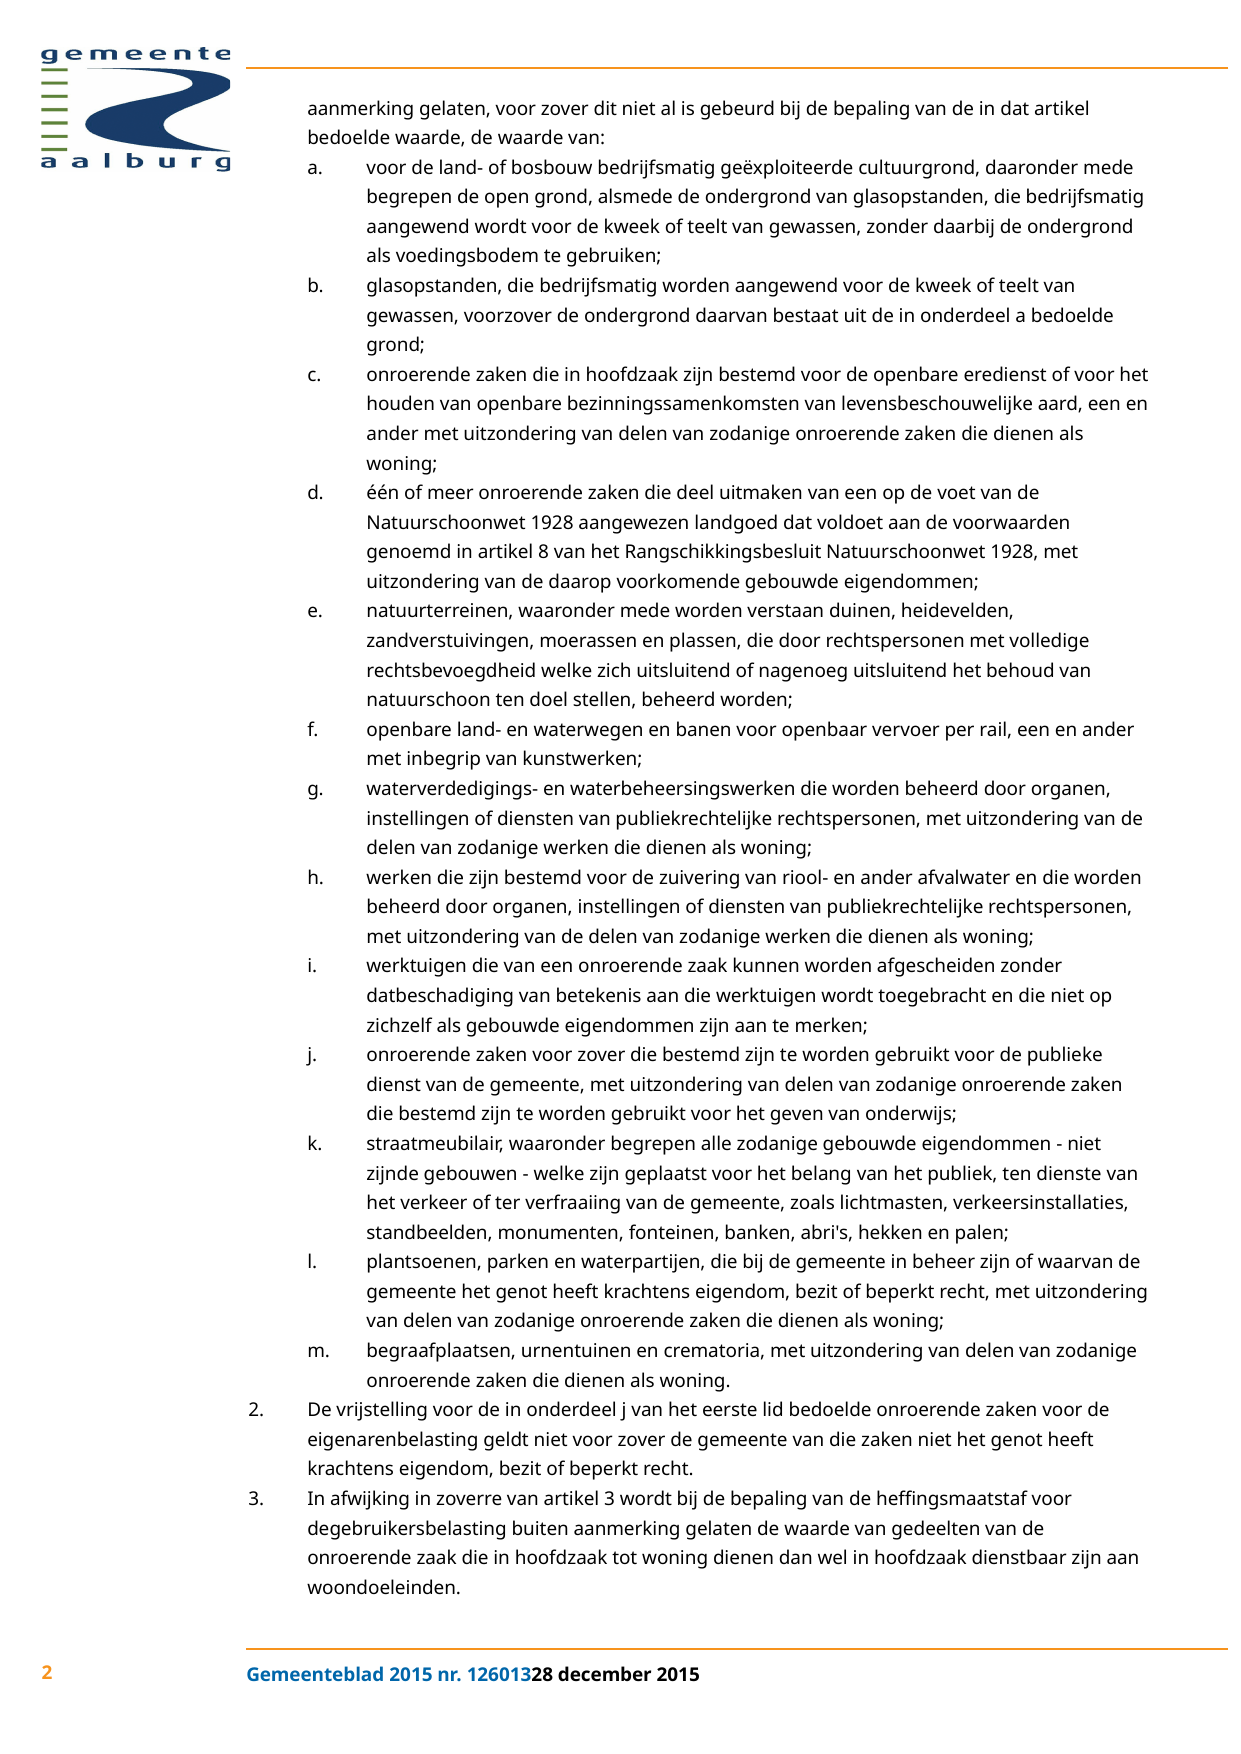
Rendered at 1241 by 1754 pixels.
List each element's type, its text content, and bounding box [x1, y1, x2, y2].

list onroerende zaken die in hoofdzaak zijn bestemd voor de openbare eredienst of voor het houden van openbare bezinningssamenkomsten van levensbeschouwelijke aard, een en ander met uitzondering van delen van zodanige onroerende zaken die dienen als woning; [307, 361, 1152, 476]
list aanmerking gelaten, voor zover dit niet al is gebeurd bij de bepaling van de in dat artikel bedoelde waarde, de waarde van: [248, 95, 1152, 150]
list straatmeubilair, waaronder begrepen alle zodanige gebouwde eigendommen - niet zijnde gebouwen - welke zijn geplaatst voor het belang van het publiek, ten dienste van het verkeer of ter verfraaiing van de gemeente, zoals lichtmasten, verkeersinstallaties, standbeelden, monumenten, fonteinen, banken, abri's, hekken en palen; [307, 1130, 1152, 1245]
list onroerende zaken voor zover die bestemd zijn te worden gebruikt voor de publieke dienst van de gemeente, met uitzondering van delen van zodanige onroerende zaken die bestemd zijn te worden gebruikt voor het geven van onderwijs; [307, 1041, 1152, 1126]
list één of meer onroerende zaken die deel uitmaken van een op de voet van de Natuurschoonwet 1928 aangewezen landgoed dat voldoet aan de voorwaarden genoemd in artikel 8 van het Rangschikkingsbesluit Natuurschoonwet 1928, met uitzondering van de daarop voorkomende gebouwde eigendommen; [307, 479, 1152, 594]
list waterverdedigings- en waterbeheersingswerken die worden beheerd door organen, instellingen of diensten van publiekrechtelijke rechtspersonen, met uitzondering van de delen van zodanige werken die dienen als woning; [307, 775, 1152, 860]
list In afwijking in zoverre van artikel 3 wordt bij de bepaling van de heffingsmaatstaf voor degebruikersbelasting buiten aanmerking gelaten de waarde van gedeelten van de onroerende zaak die in hoofdzaak tot woning dienen dan wel in hoofdzaak dienstbaar zijn aan woondoeleinden. [248, 1485, 1152, 1600]
list werken die zijn bestemd voor de zuivering van riool- en ander afvalwater en die worden beheerd door organen, instellingen of diensten van publiekrechtelijke rechtspersonen, met uitzondering van de delen van zodanige werken die dienen als woning; [307, 864, 1152, 949]
list werktuigen die van een onroerende zaak kunnen worden afgescheiden zonder datbeschadiging van betekenis aan die werktuigen wordt toegebracht en die niet op zichzelf als gebouwde eigendommen zijn aan te merken; [307, 953, 1152, 1038]
list De vrijstelling voor de in onderdeel j van het eerste lid bedoelde onroerende zaken voor de eigenarenbelasting geldt niet voor zover de gemeente van die zaken niet het genot heeft krachtens eigendom, bezit of beperkt recht. [248, 1396, 1152, 1481]
list openbare land- en waterwegen en banen voor openbaar vervoer per rail, een en ander met inbegrip van kunstwerken; [307, 716, 1152, 771]
list plantsoenen, parken en waterpartijen, die bij de gemeente in beheer zijn of waarvan de gemeente het genot heeft krachtens eigendom, bezit of beperkt recht, met uitzondering van delen van zodanige onroerende zaken die dienen als woning; [307, 1248, 1152, 1333]
list begraafplaatsen, urnentuinen en crematoria, met uitzondering van delen van zodanige onroerende zaken die dienen als woning. [307, 1337, 1152, 1393]
list voor de land- of bosbouw bedrijfsmatig geëxploiteerde cultuurgrond, daaronder mede begrepen de open grond, alsmede de ondergrond van glasopstanden, die bedrijfsmatig aangewend wordt voor de kweek of teelt van gewassen, zonder daarbij de ondergrond als voedingsbodem te gebruiken; [307, 154, 1152, 268]
list glasopstanden, die bedrijfsmatig worden aangewend voor de kweek of teelt van gewassen, voorzover de ondergrond daarvan bestaat uit de in onderdeel a bedoelde grond; [307, 272, 1152, 357]
list natuurterreinen, waaronder mede worden verstaan duinen, heidevelden, zandverstuivingen, moerassen en plassen, die door rechtspersonen met volledige rechtsbevoegdheid welke zich uitsluitend of nagenoeg uitsluitend het behoud van natuurschoon ten doel stellen, beheerd worden; [307, 598, 1152, 712]
picture [41, 47, 231, 172]
